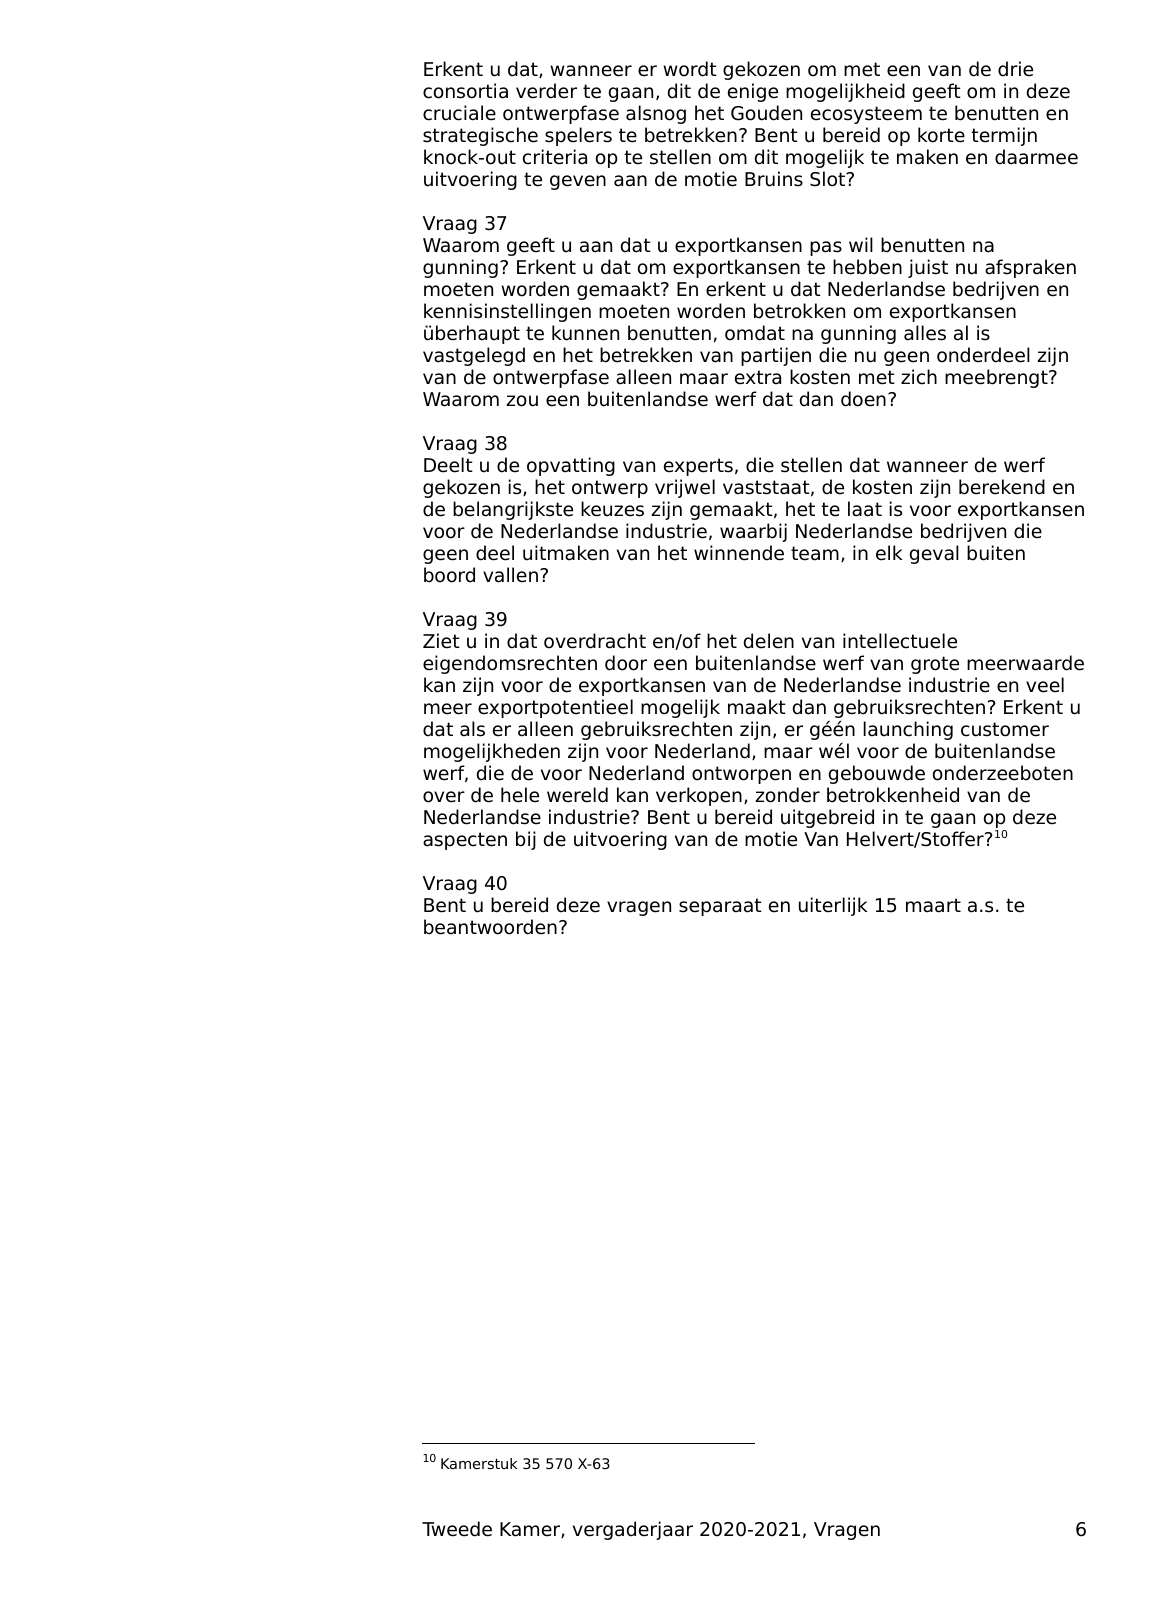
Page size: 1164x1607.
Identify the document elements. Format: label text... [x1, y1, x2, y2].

text Bent u bereid deze vragen separaat en uiterlijk 15 maart a.s. te beantwoorden? [422, 895, 1087, 939]
text Kamerstuk 35 570 X-63 [422, 1452, 1087, 1474]
text Vraag 38 [422, 433, 1087, 455]
text Vraag 37 [422, 213, 1087, 235]
text Erkent u dat, wanneer er wordt gekozen om met een van de drie consortia verder te gaan, dit de enige mogelijkheid geeft om in deze cruciale ontwerpfase alsnog het Gouden ecosysteem te benutten en strategische spelers te betrekken? Bent u bereid op korte termijn knock-out criteria op te stellen om dit mogelijk te maken en daarmee uitvoering te geven aan de motie Bruins Slot? [422, 59, 1087, 191]
text Vraag 40 [422, 873, 1087, 895]
text Deelt u de opvatting van experts, die stellen dat wanneer de werf gekozen is, het ontwerp vrijwel vaststaat, de kosten zijn berekend en de belangrijkste keuzes zijn gemaakt, het te laat is voor exportkansen voor de Nederlandse industrie, waarbij Nederlandse bedrijven die geen deel uitmaken van het winnende team, in elk geval buiten boord vallen? [422, 455, 1087, 587]
text Ziet u in dat overdracht en/of het delen van intellectuele eigendomsrechten door een buitenlandse werf van grote meerwaarde kan zijn voor de exportkansen van de Nederlandse industrie en veel meer exportpotentieel mogelijk maakt dan gebruiksrechten? Erkent u dat als er alleen gebruiksrechten zijn, er géén launching customer mogelijkheden zijn voor Nederland, maar wél voor de buitenlandse werf, die de voor Nederland ontworpen en gebouwde onderzeeboten over de hele wereld kan verkopen, zonder betrokkenheid van de Nederlandse industrie? Bent u bereid uitgebreid in te gaan op deze aspecten bij de uitvoering van de motie Van Helvert/Stoffer? [422, 631, 1087, 851]
text Waarom geeft u aan dat u exportkansen pas wil benutten na gunning? Erkent u dat om exportkansen te hebben juist nu afspraken moeten worden gemaakt? En erkent u dat Nederlandse bedrijven en kennisinstellingen moeten worden betrokken om exportkansen überhaupt te kunnen benutten, omdat na gunning alles al is vastgelegd en het betrekken van partijen die nu geen onderdeel zijn van de ontwerpfase alleen maar extra kosten met zich meebrengt? Waarom zou een buitenlandse werf dat dan doen? [422, 235, 1087, 411]
text Vraag 39 [422, 609, 1087, 631]
